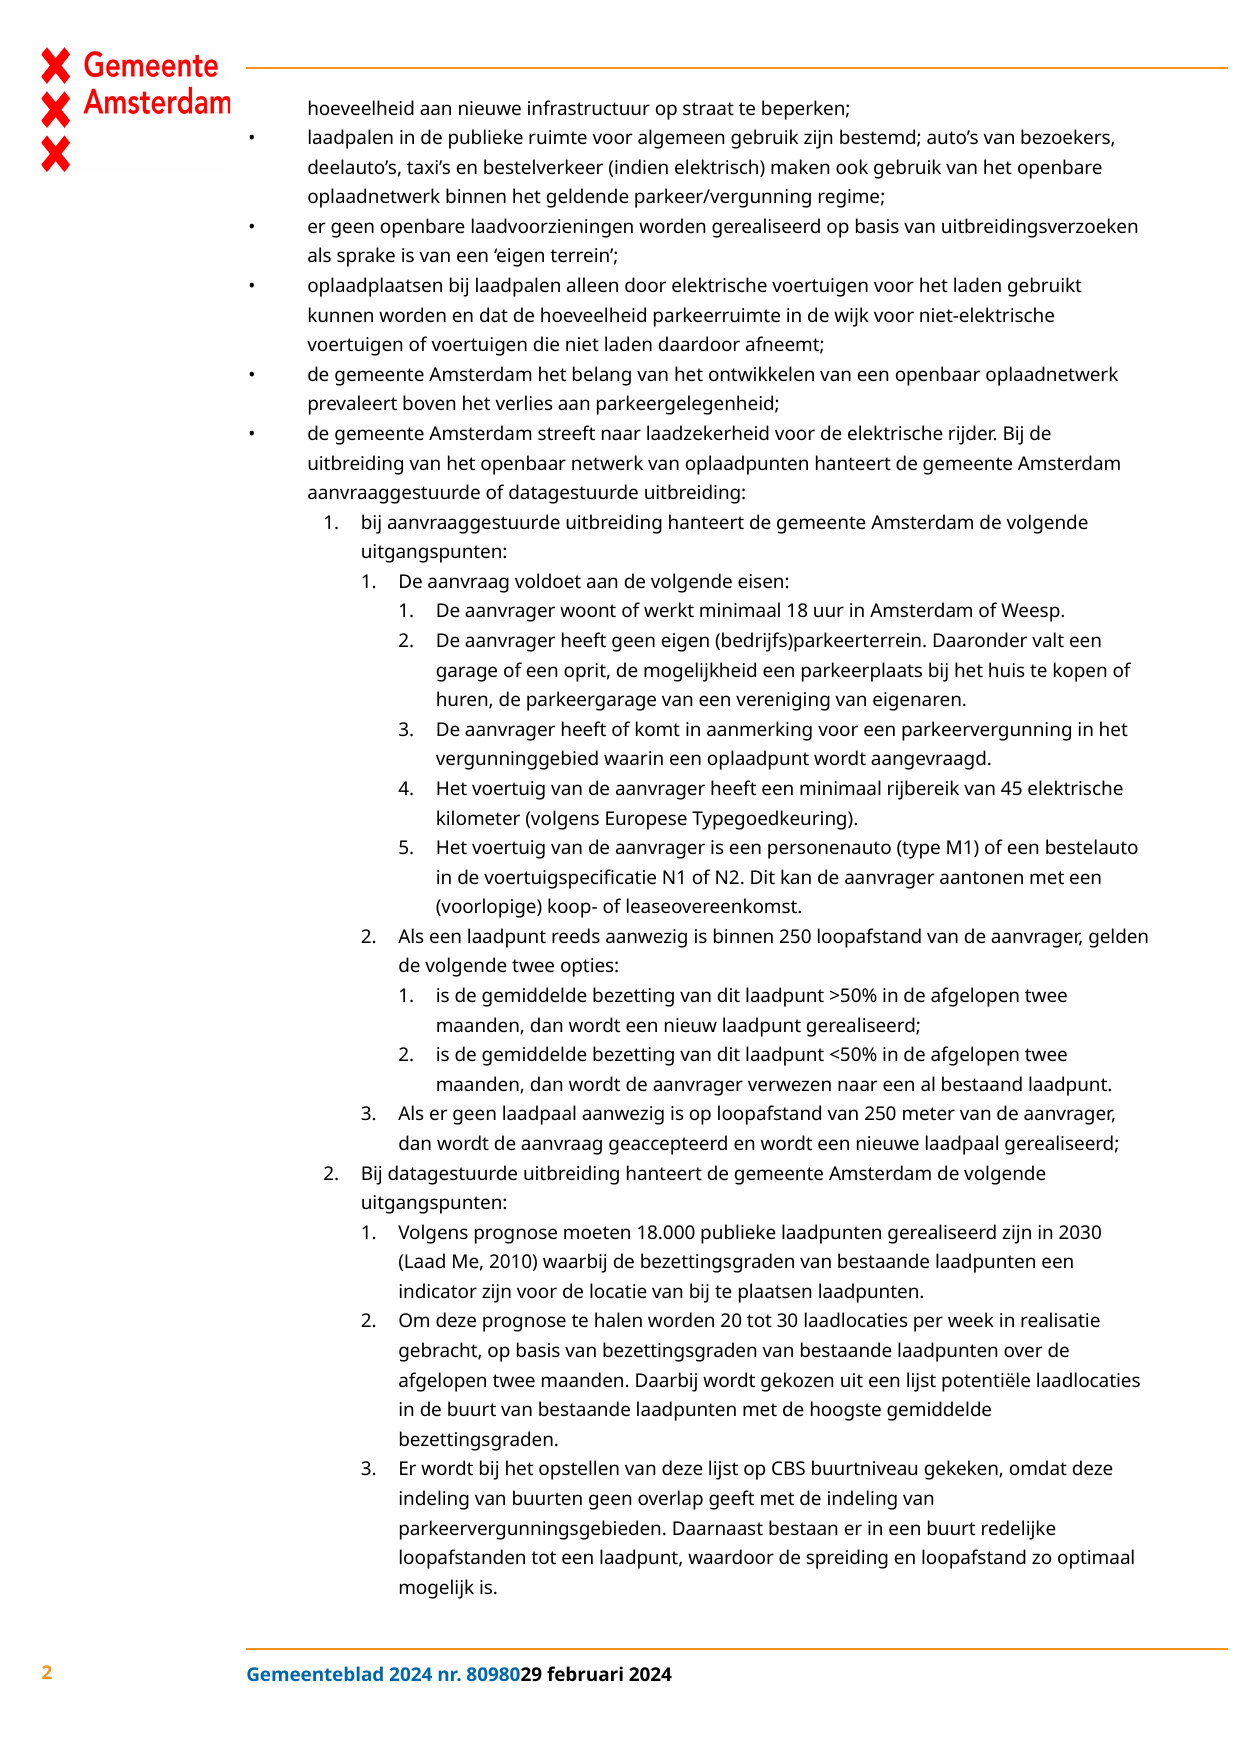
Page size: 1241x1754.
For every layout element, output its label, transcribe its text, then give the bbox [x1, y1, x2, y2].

list hoeveelheid aan nieuwe infrastructuur op straat te beperken; [248, 95, 1152, 121]
list Bij datagestuurde uitbreiding hanteert de gemeente Amsterdam de volgende uitgangspunten: [323, 1160, 1152, 1215]
list Er wordt bij het opstellen van deze lijst op CBS buurtniveau gekeken, omdat deze indeling van buurten geen overlap geeft met de indeling van parkeervergunningsgebieden. Daarnaast bestaan er in een buurt redelijke loopafstanden tot een laadpunt, waardoor de spreiding en loopafstand zo optimaal mogelijk is. [361, 1456, 1152, 1600]
list oplaadplaatsen bij laadpalen alleen door elektrische voertuigen voor het laden gebruikt kunnen worden en dat de hoeveelheid parkeerruimte in de wijk voor niet-elektrische voertuigen of voertuigen die niet laden daardoor afneemt; [248, 272, 1152, 357]
list de gemeente Amsterdam streeft naar laadzekerheid voor de elektrische rijder. Bij de uitbreiding van het openbaar netwerk van oplaadpunten hanteert de gemeente Amsterdam aanvraaggestuurde of datagestuurde uitbreiding: [248, 420, 1152, 505]
list is de gemiddelde bezetting van dit laadpunt <50% in de afgelopen twee maanden, dan wordt de aanvrager verwezen naar een al bestaand laadpunt. [398, 1041, 1152, 1097]
list De aanvrager woont of werkt minimaal 18 uur in Amsterdam of Weesp. [398, 598, 1152, 623]
list Volgens prognose moeten 18.000 publieke laadpunten gerealiseerd zijn in 2030 (Laad Me, 2010) waarbij de bezettingsgraden van bestaande laadpunten een indicator zijn voor de locatie van bij te plaatsen laadpunten. [361, 1219, 1152, 1304]
picture [41, 47, 231, 172]
list Als een laadpunt reeds aanwezig is binnen 250 loopafstand van de aanvrager, gelden de volgende twee opties: [361, 923, 1152, 978]
list Om deze prognose te halen worden 20 tot 30 laadlocaties per week in realisatie gebracht, op basis van bezettingsgraden van bestaande laadpunten over de afgelopen twee maanden. Daarbij wordt gekozen uit een lijst potentiële laadlocaties in de buurt van bestaande laadpunten met de hoogste gemiddelde bezettingsgraden. [361, 1308, 1152, 1452]
list De aanvraag voldoet aan de volgende eisen: [361, 568, 1152, 594]
list De aanvrager heeft of komt in aanmerking voor een parkeervergunning in het vergunninggebied waarin een oplaadpunt wordt aangevraagd. [398, 716, 1152, 771]
list Het voertuig van de aanvrager heeft een minimaal rijbereik van 45 elektrische kilometer (volgens Europese Typegoedkeuring). [398, 775, 1152, 831]
list bij aanvraaggestuurde uitbreiding hanteert de gemeente Amsterdam de volgende uitgangspunten: [323, 509, 1152, 564]
list Het voertuig van de aanvrager is een personenauto (type M1) of een bestelauto in de voertuigspecificatie N1 of N2. Dit kan de aanvrager aantonen met een (voorlopige) koop- of leaseovereenkomst. [398, 834, 1152, 919]
list er geen openbare laadvoorzieningen worden gerealiseerd op basis van uitbreidingsverzoeken als sprake is van een ‘eigen terrein’; [248, 213, 1152, 268]
list De aanvrager heeft geen eigen (bedrijfs)parkeerterrein. Daaronder valt een garage of een oprit, de mogelijkheid een parkeerplaats bij het huis te kopen of huren, de parkeergarage van een vereniging van eigenaren. [398, 627, 1152, 712]
list is de gemiddelde bezetting van dit laadpunt >50% in de afgelopen twee maanden, dan wordt een nieuw laadpunt gerealiseerd; [398, 982, 1152, 1038]
list laadpalen in de publieke ruimte voor algemeen gebruik zijn bestemd; auto’s van bezoekers, deelauto’s, taxi’s en bestelverkeer (indien elektrisch) maken ook gebruik van het openbare oplaadnetwerk binnen het geldende parkeer/vergunning regime; [248, 124, 1152, 209]
list Als er geen laadpaal aanwezig is op loopafstand van 250 meter van de aanvrager, dan wordt de aanvraag geaccepteerd en wordt een nieuwe laadpaal gerealiseerd; [361, 1101, 1152, 1156]
list de gemeente Amsterdam het belang van het ontwikkelen van een openbaar oplaadnetwerk prevaleert boven het verlies aan parkeergelegenheid; [248, 361, 1152, 416]
